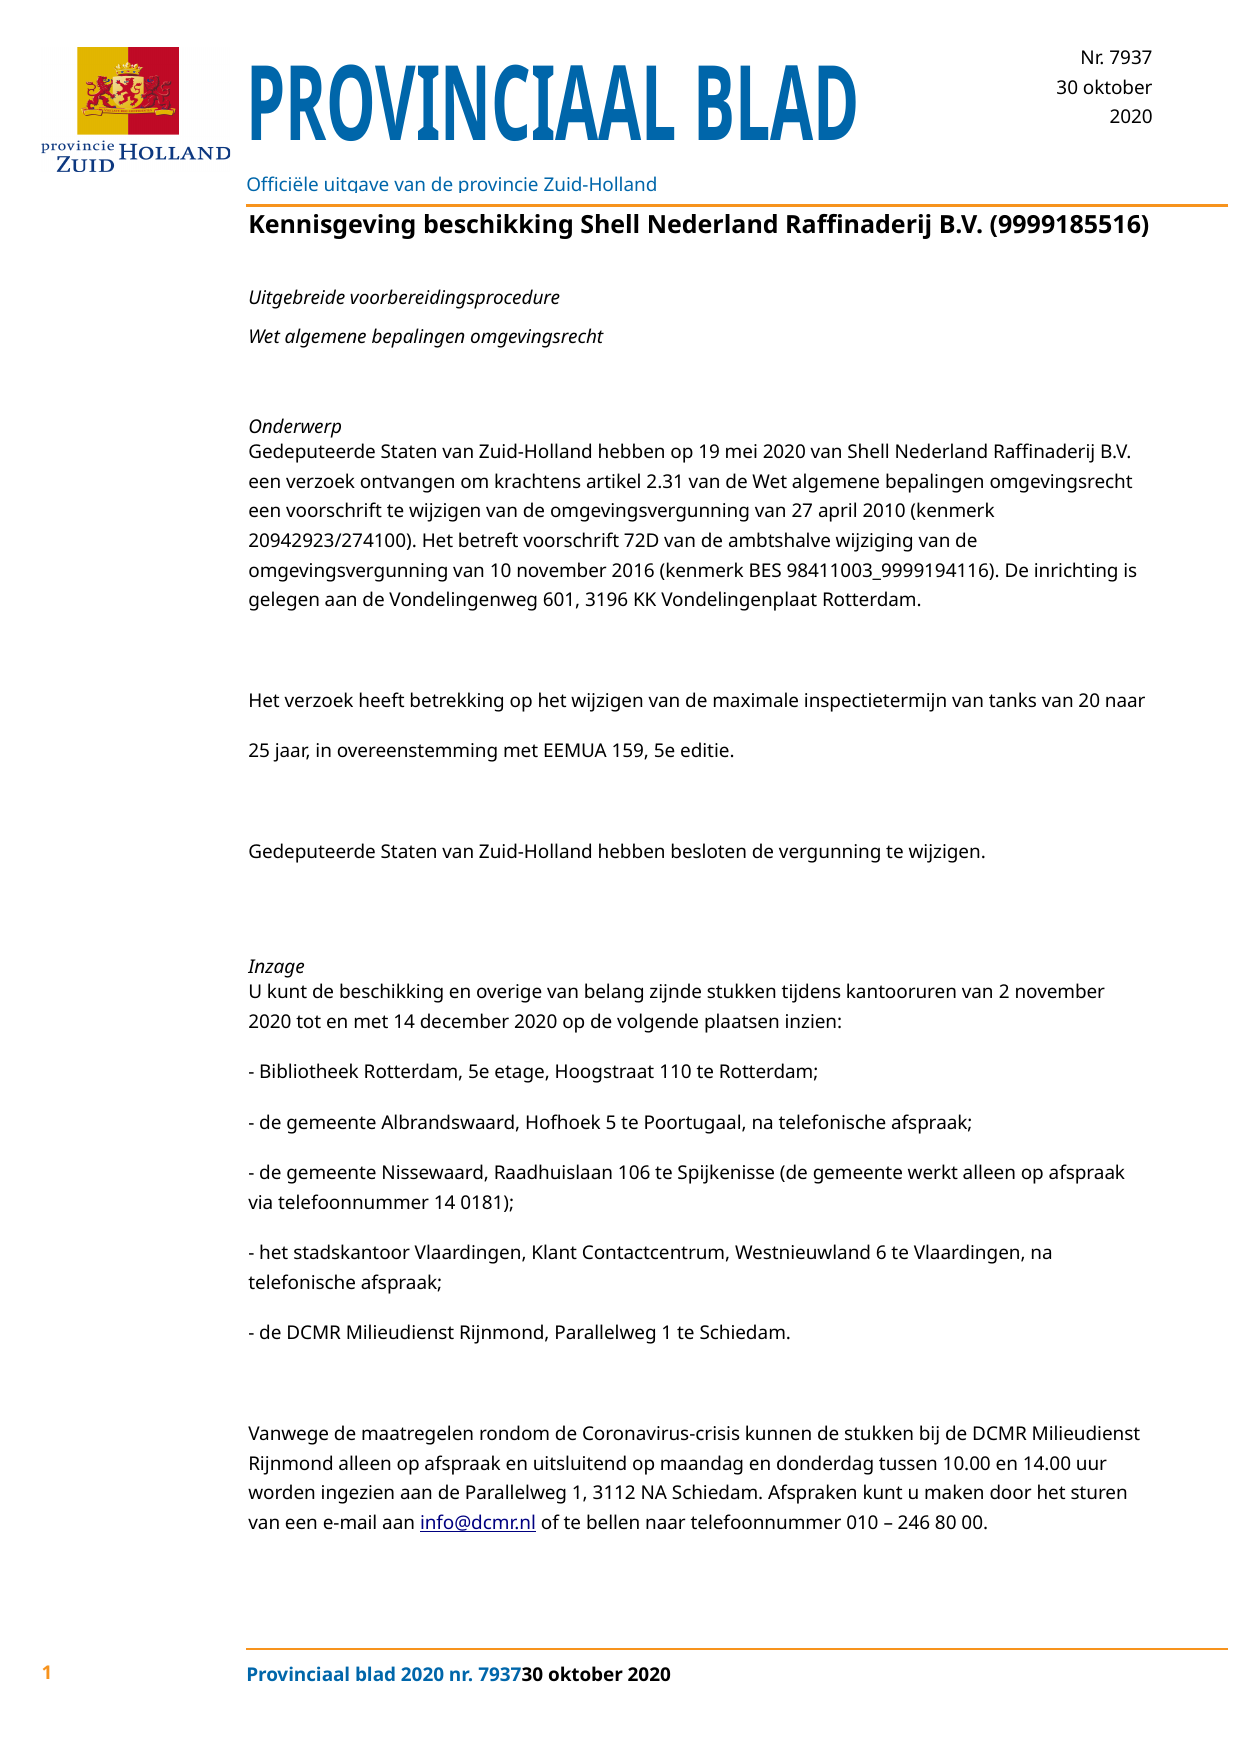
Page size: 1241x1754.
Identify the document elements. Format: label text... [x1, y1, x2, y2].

text Vanwege de maatregelen rondom de Coronavirus-crisis kunnen de stukken bij de DCMR Milieudienst Rijnmond alleen op afspraak en uitsluitend op maandag en donderdag tussen 10.00 en 14.00 uur worden ingezien aan de Parallelweg 1, 3112 NA Schiedam. Afspraken kunt u maken door het sturen van een e-mail aan info@dcmr.nl of te bellen naar telefoonnummer 010 – 246 80 00. [248, 1420, 1152, 1535]
text - Bibliotheek Rotterdam, 5e etage, Hoogstraat 110 te Rotterdam; [248, 1059, 1152, 1084]
text - de DCMR Milieudienst Rijnmond, Parallelweg 1 te Schiedam. [248, 1319, 1152, 1345]
text - de gemeente Albrandswaard, Hofhoek 5 te Poortugaal, na telefonische afspraak; [248, 1109, 1152, 1135]
text Het verzoek heeft betrekking op het wijzigen van de maximale inspectietermijn van tanks van 20 naar [248, 687, 1152, 713]
text 25 jaar, in overeenstemming met EEMUA 159, 5e editie. [248, 738, 1152, 763]
text Gedeputeerde Staten van Zuid-Holland hebben op 19 mei 2020 van Shell Nederland Raffinaderij B.V. een verzoek ontvangen om krachtens artikel 2.31 van de Wet algemene bepalingen omgevingsrecht een voorschrift te wijzigen van de omgevingsvergunning van 27 april 2010 (kenmerk 20942923/274100). Het betreft voorschrift 72D van de ambtshalve wijziging van de omgevingsvergunning van 10 november 2016 (kenmerk BES 98411003_9999194116). De inrichting is gelegen aan de Vondelingenweg 601, 3196 KK Vondelingenplaat Rotterdam. [248, 438, 1152, 612]
text Uitgebreide voorbereidingsprocedure [248, 284, 1152, 309]
picture [41, 47, 231, 172]
text Kennisgeving beschikking Shell Nederland Raffinaderij B.V. (9999185516) [248, 207, 1152, 241]
text Onderwerp [248, 413, 1152, 438]
text - de gemeente Nissewaard, Raadhuislaan 106 te Spijkenisse (de gemeente werkt alleen op afspraak via telefoonnummer 14 0181); [248, 1159, 1152, 1215]
text Wet algemene bepalingen omgevingsrecht [248, 323, 1152, 349]
text U kunt de beschikking en overige van belang zijnde stukken tijdens kantooruren van 2 november 2020 tot en met 14 december 2020 op de volgende plaatsen inzien: [248, 979, 1152, 1034]
text Gedeputeerde Staten van Zuid-Holland hebben besloten de vergunning te wijzigen. [248, 838, 1152, 864]
text Inzage [248, 953, 1152, 979]
text - het stadskantoor Vlaardingen, Klant Contactcentrum, Westnieuwland 6 te Vlaardingen, na telefonische afspraak; [248, 1239, 1152, 1295]
